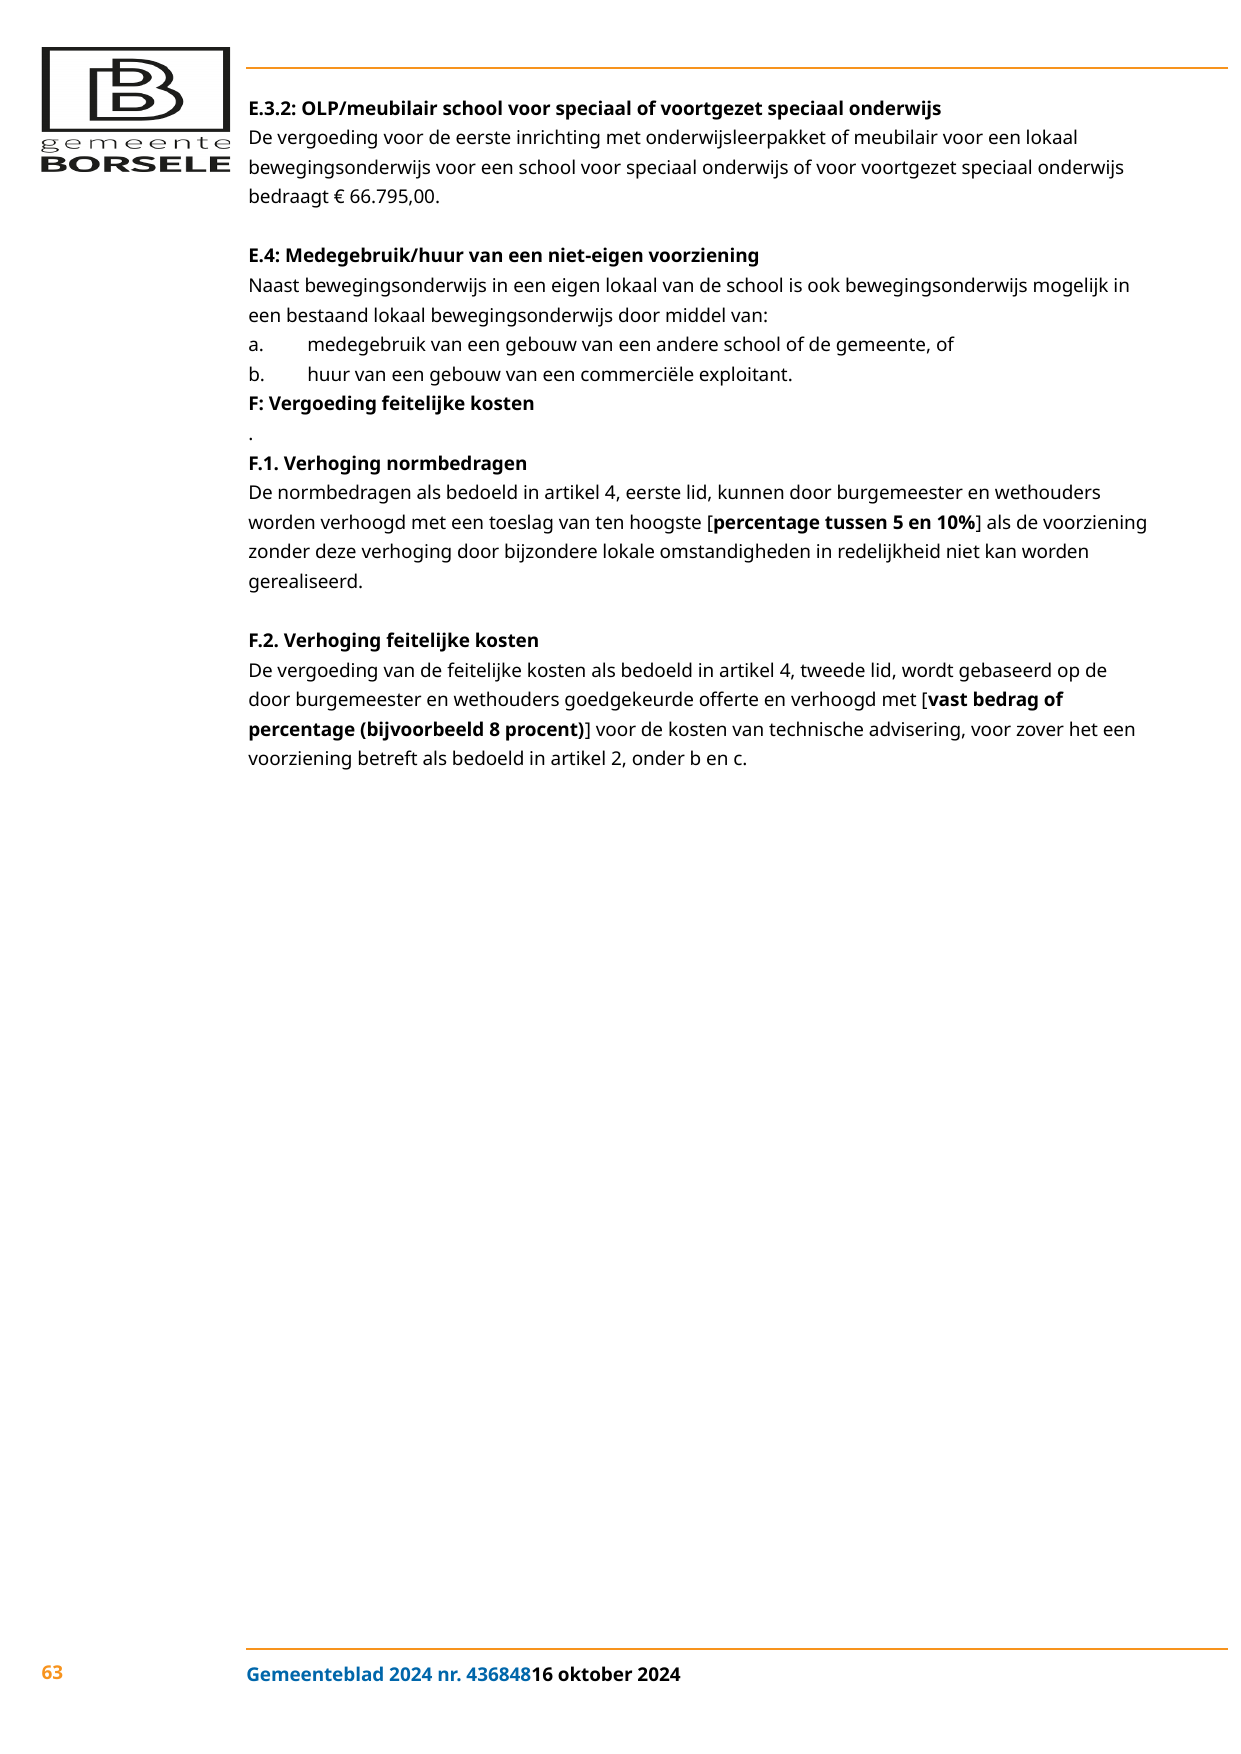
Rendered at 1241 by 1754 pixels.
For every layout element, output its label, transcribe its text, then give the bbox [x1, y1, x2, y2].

text E.3.2: OLP/meubilair school voor speciaal of voortgezet speciaal onderwijs [248, 95, 1152, 121]
text De normbedragen als bedoeld in artikel 4, eerste lid, kunnen door burgemeester en wethouders worden verhoogd met een toeslag van ten hoogste [percentage tussen 5 en 10%] als de voorziening zonder deze verhoging door bijzondere lokale omstandigheden in redelijkheid niet kan worden gerealiseerd. [248, 479, 1152, 594]
text F.1. Verhoging normbedragen [248, 450, 1152, 476]
picture [41, 47, 231, 172]
text De vergoeding van de feitelijke kosten als bedoeld in artikel 4, tweede lid, wordt gebaseerd op de door burgemeester en wethouders goedgekeurde offerte en verhoogd met [vast bedrag of percentage (bijvoorbeeld 8 procent)] voor de kosten van technische advisering, voor zover het een voorziening betreft als bedoeld in artikel 2, onder b en c. [248, 657, 1152, 771]
list huur van een gebouw van een commerciële exploitant. [248, 361, 1152, 387]
text F: Vergoeding feitelijke kosten [248, 391, 1152, 416]
list medegebruik van een gebouw van een andere school of de gemeente, of [248, 331, 1152, 357]
text . [248, 420, 1152, 446]
text F.2. Verhoging feitelijke kosten [248, 627, 1152, 653]
text De vergoeding voor de eerste inrichting met onderwijsleerpakket of meubilair voor een lokaal bewegingsonderwijs voor een school voor speciaal onderwijs of voor voortgezet speciaal onderwijs bedraagt € 66.795,00. [248, 124, 1152, 209]
text Naast bewegingsonderwijs in een eigen lokaal van de school is ook bewegingsonderwijs mogelijk in een bestaand lokaal bewegingsonderwijs door middel van: [248, 272, 1152, 328]
text E.4: Medegebruik/huur van een niet-eigen voorziening [248, 243, 1152, 268]
